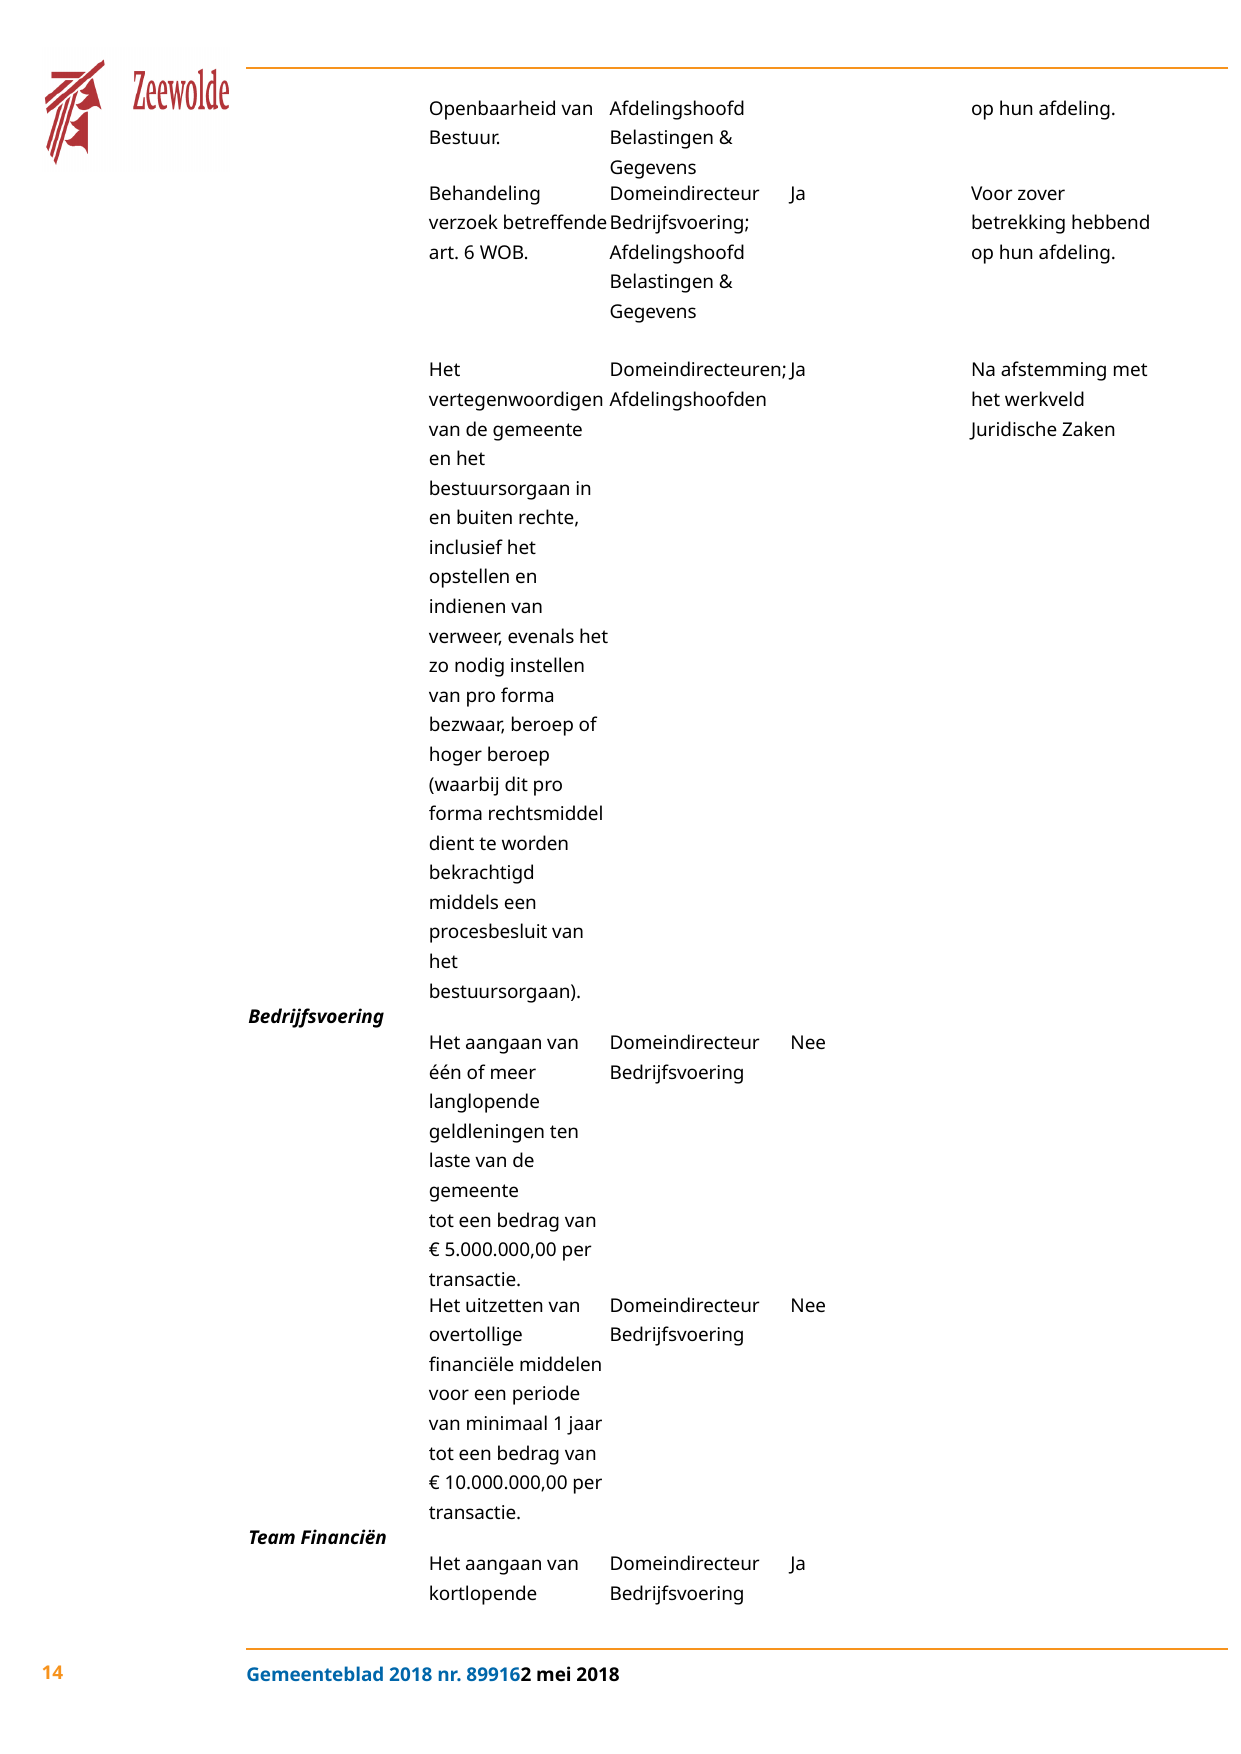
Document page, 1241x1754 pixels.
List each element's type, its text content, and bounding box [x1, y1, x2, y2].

table_cell [971, 1292, 1152, 1524]
table_cell [790, 95, 971, 180]
table_header [248, 357, 429, 1004]
table_header Het vertegenwoordigen van de gemeente en het bestuursorgaan in en buiten rechte, inclusief het opstellen en indienen van verweer, evenals het zo nodig instellen van pro forma bezwaar, beroep of hoger beroep (waarbij dit pro forma rechtsmiddel dient te worden bekrachtigd middels een procesbesluit van het bestuursorgaan). [429, 357, 609, 1004]
table_cell [609, 1525, 790, 1550]
table_cell Afdelingshoofd Belastingen & Gegevens [609, 95, 790, 180]
table_cell [429, 1004, 609, 1029]
table_cell Team Financiën [248, 1525, 429, 1550]
table_header Domeindirecteuren; Afdelingshoofden [609, 357, 790, 1004]
table_cell Bedrijfsvoering [248, 1004, 429, 1029]
picture [41, 47, 231, 172]
table_cell Behandeling verzoek betreffende art. 6 WOB. [429, 180, 609, 324]
table_cell [248, 180, 429, 324]
table_cell op hun afdeling. [971, 95, 1152, 180]
table_cell Het aangaan van kortlopende [429, 1550, 609, 1606]
table_cell Domeindirecteur Bedrijfsvoering; Afdelingshoofd Belastingen & Gegevens [609, 180, 790, 324]
table_cell Domeindirecteur Bedrijfsvoering [609, 1029, 790, 1292]
table_cell [790, 1004, 971, 1029]
table_cell [248, 1292, 429, 1524]
table_header Na afstemming met het werkveld Juridische Zaken [971, 357, 1152, 1004]
table_cell Openbaarheid van Bestuur. [429, 95, 609, 180]
table_cell [429, 1525, 609, 1550]
table_cell [248, 1550, 429, 1606]
table_cell Domeindirecteur Bedrijfsvoering [609, 1550, 790, 1606]
table_cell Ja [790, 180, 971, 324]
table_cell [971, 1525, 1152, 1550]
table_cell Nee [790, 1029, 971, 1292]
table_cell [971, 1550, 1152, 1606]
table_cell [790, 1525, 971, 1550]
table_cell [971, 1029, 1152, 1292]
table_cell [248, 95, 429, 180]
table_header Ja [790, 357, 971, 1004]
table_cell Voor zover betrekking hebbend op hun afdeling. [971, 180, 1152, 324]
table_cell Nee [790, 1292, 971, 1524]
table_cell Domeindirecteur Bedrijfsvoering [609, 1292, 790, 1524]
table_cell [248, 1029, 429, 1292]
table_cell [971, 1004, 1152, 1029]
table_cell Ja [790, 1550, 971, 1606]
table_cell Het uitzetten van overtollige financiële middelen voor een periode van minimaal 1 jaar tot een bedrag van € 10.000.000,00 per transactie. [429, 1292, 609, 1524]
table_cell [609, 1004, 790, 1029]
table_cell Het aangaan van één of meer langlopende geldleningen ten laste van de gemeente tot een bedrag van € 5.000.000,00 per transactie. [429, 1029, 609, 1292]
